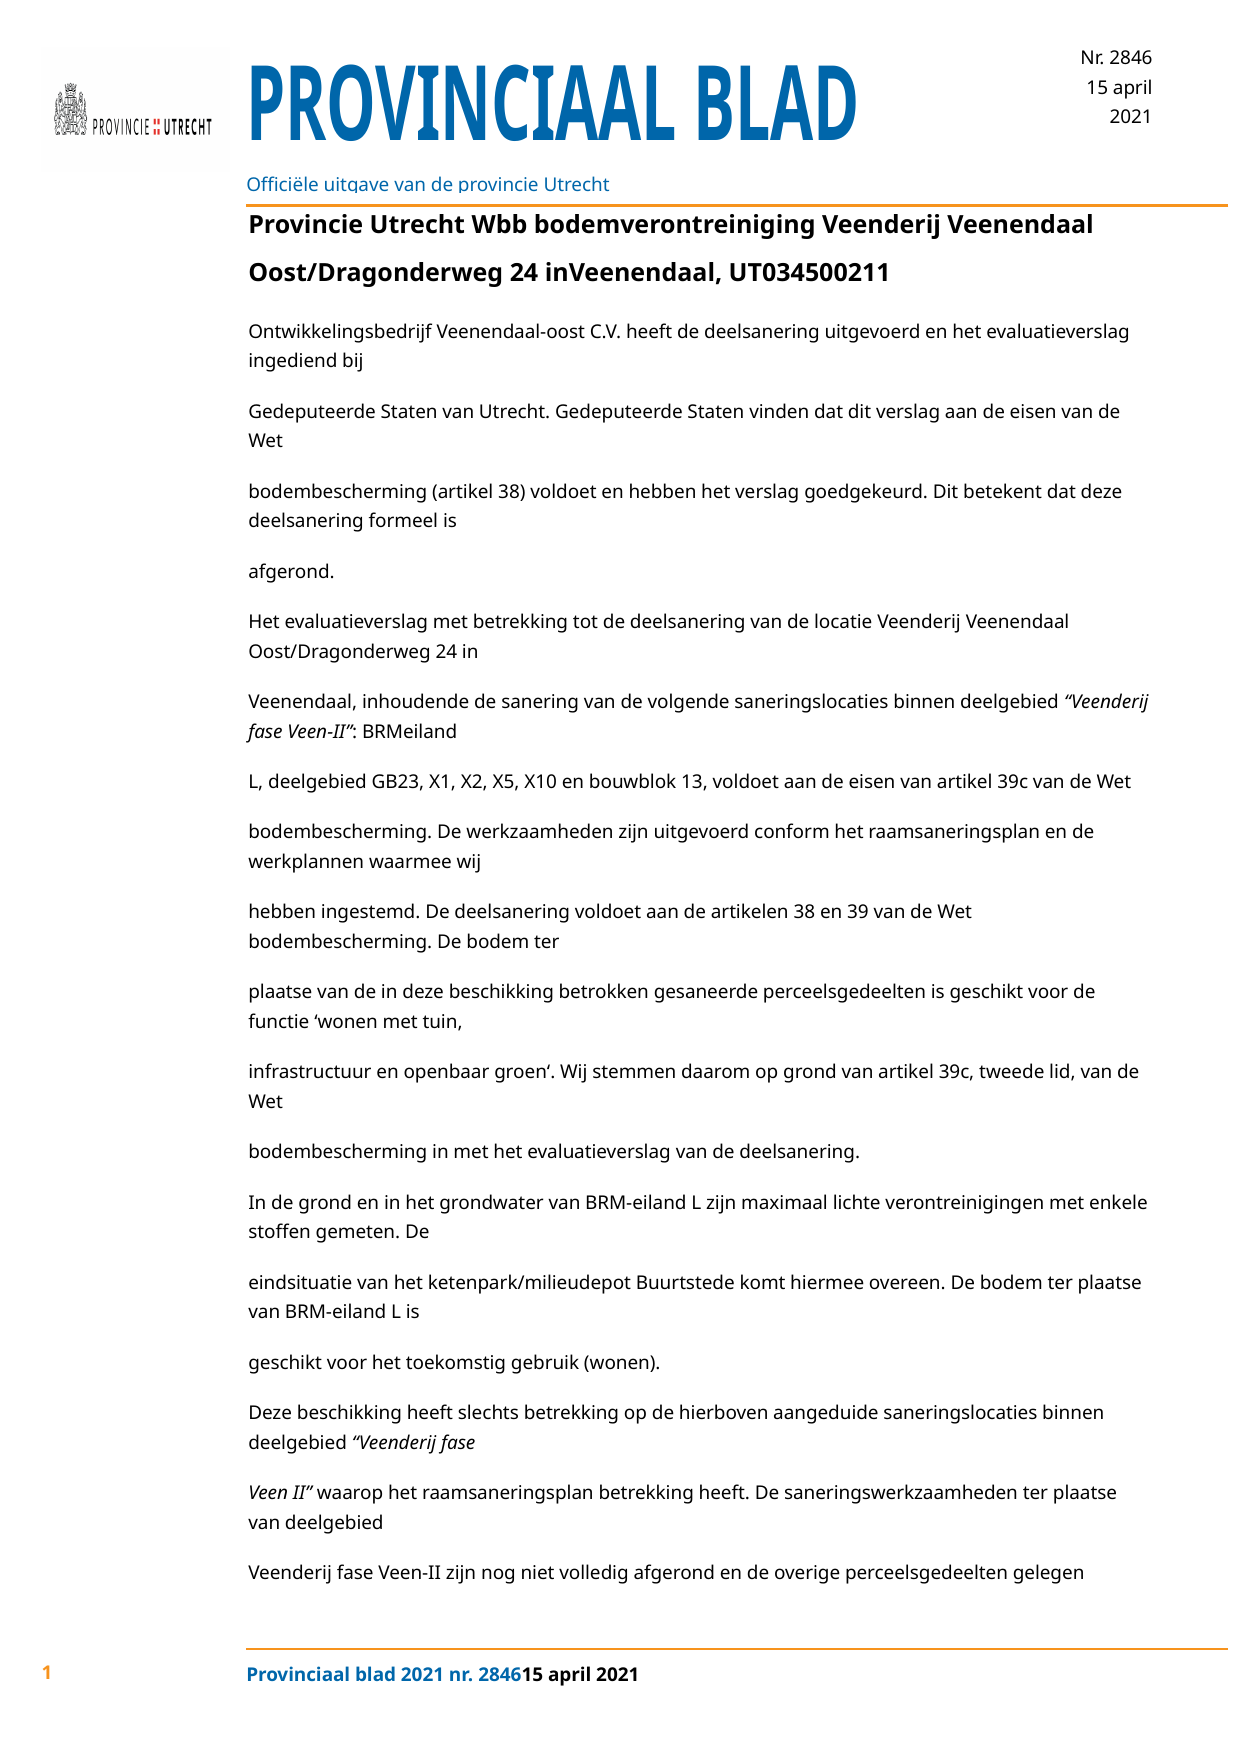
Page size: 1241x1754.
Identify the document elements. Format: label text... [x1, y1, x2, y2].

text Ontwikkelingsbedrijf Veenendaal-oost C.V. heeft de deelsanering uitgevoerd en het evaluatieverslag ingediend bij [248, 318, 1152, 373]
text infrastructuur en openbaar groen‘. Wij stemmen daarom op grond van artikel 39c, tweede lid, van de Wet [248, 1059, 1152, 1114]
text Gedeputeerde Staten van Utrecht. Gedeputeerde Staten vinden dat dit verslag aan de eisen van de Wet [248, 398, 1152, 453]
text plaatse van de in deze beschikking betrokken gesaneerde perceelsgedeelten is geschikt voor de functie ‘wonen met tuin, [248, 979, 1152, 1034]
text afgerond. [248, 558, 1152, 584]
text Provincie Utrecht Wbb bodemverontreiniging Veenderij Veenendaal Oost/Dragonderweg 24 inVeenendaal, UT034500211 [248, 207, 1152, 288]
text bodembescherming. De werkzaamheden zijn uitgevoerd conform het raamsaneringsplan en de werkplannen waarmee wij [248, 819, 1152, 874]
text hebben ingestemd. De deelsanering voldoet aan de artikelen 38 en 39 van de Wet bodembescherming. De bodem ter [248, 899, 1152, 954]
text bodembescherming in met het evaluatieverslag van de deelsanering. [248, 1139, 1152, 1164]
text geschikt voor het toekomstig gebruik (wonen). [248, 1349, 1152, 1375]
text In de grond en in het grondwater van BRM-eiland L zijn maximaal lichte verontreinigingen met enkele stoffen gemeten. De [248, 1189, 1152, 1244]
text Veenendaal, inhoudende de sanering van de volgende saneringslocaties binnen deelgebied “Veenderij fase Veen-II”: BRMeiland [248, 688, 1152, 744]
text Veen II” waarop het raamsaneringsplan betrekking heeft. De saneringswerkzaamheden ter plaatse van deelgebied [248, 1479, 1152, 1535]
text L, deelgebied GB23, X1, X2, X5, X10 en bouwblok 13, voldoet aan de eisen van artikel 39c van de Wet [248, 768, 1152, 794]
text Veenderij fase Veen-II zijn nog niet volledig afgerond en de overige perceelsgedeelten gelegen [248, 1559, 1152, 1585]
text Het evaluatieverslag met betrekking tot de deelsanering van de locatie Veenderij Veenendaal Oost/Dragonderweg 24 in [248, 608, 1152, 664]
text Deze beschikking heeft slechts betrekking op de hierboven aangeduide saneringslocaties binnen deelgebied “Veenderij fase [248, 1399, 1152, 1455]
picture [41, 47, 231, 172]
text eindsituatie van het ketenpark/milieudepot Buurtstede komt hiermee overeen. De bodem ter plaatse van BRM-eiland L is [248, 1269, 1152, 1324]
text bodembescherming (artikel 38) voldoet en hebben het verslag goedgekeurd. Dit betekent dat deze deelsanering formeel is [248, 478, 1152, 533]
